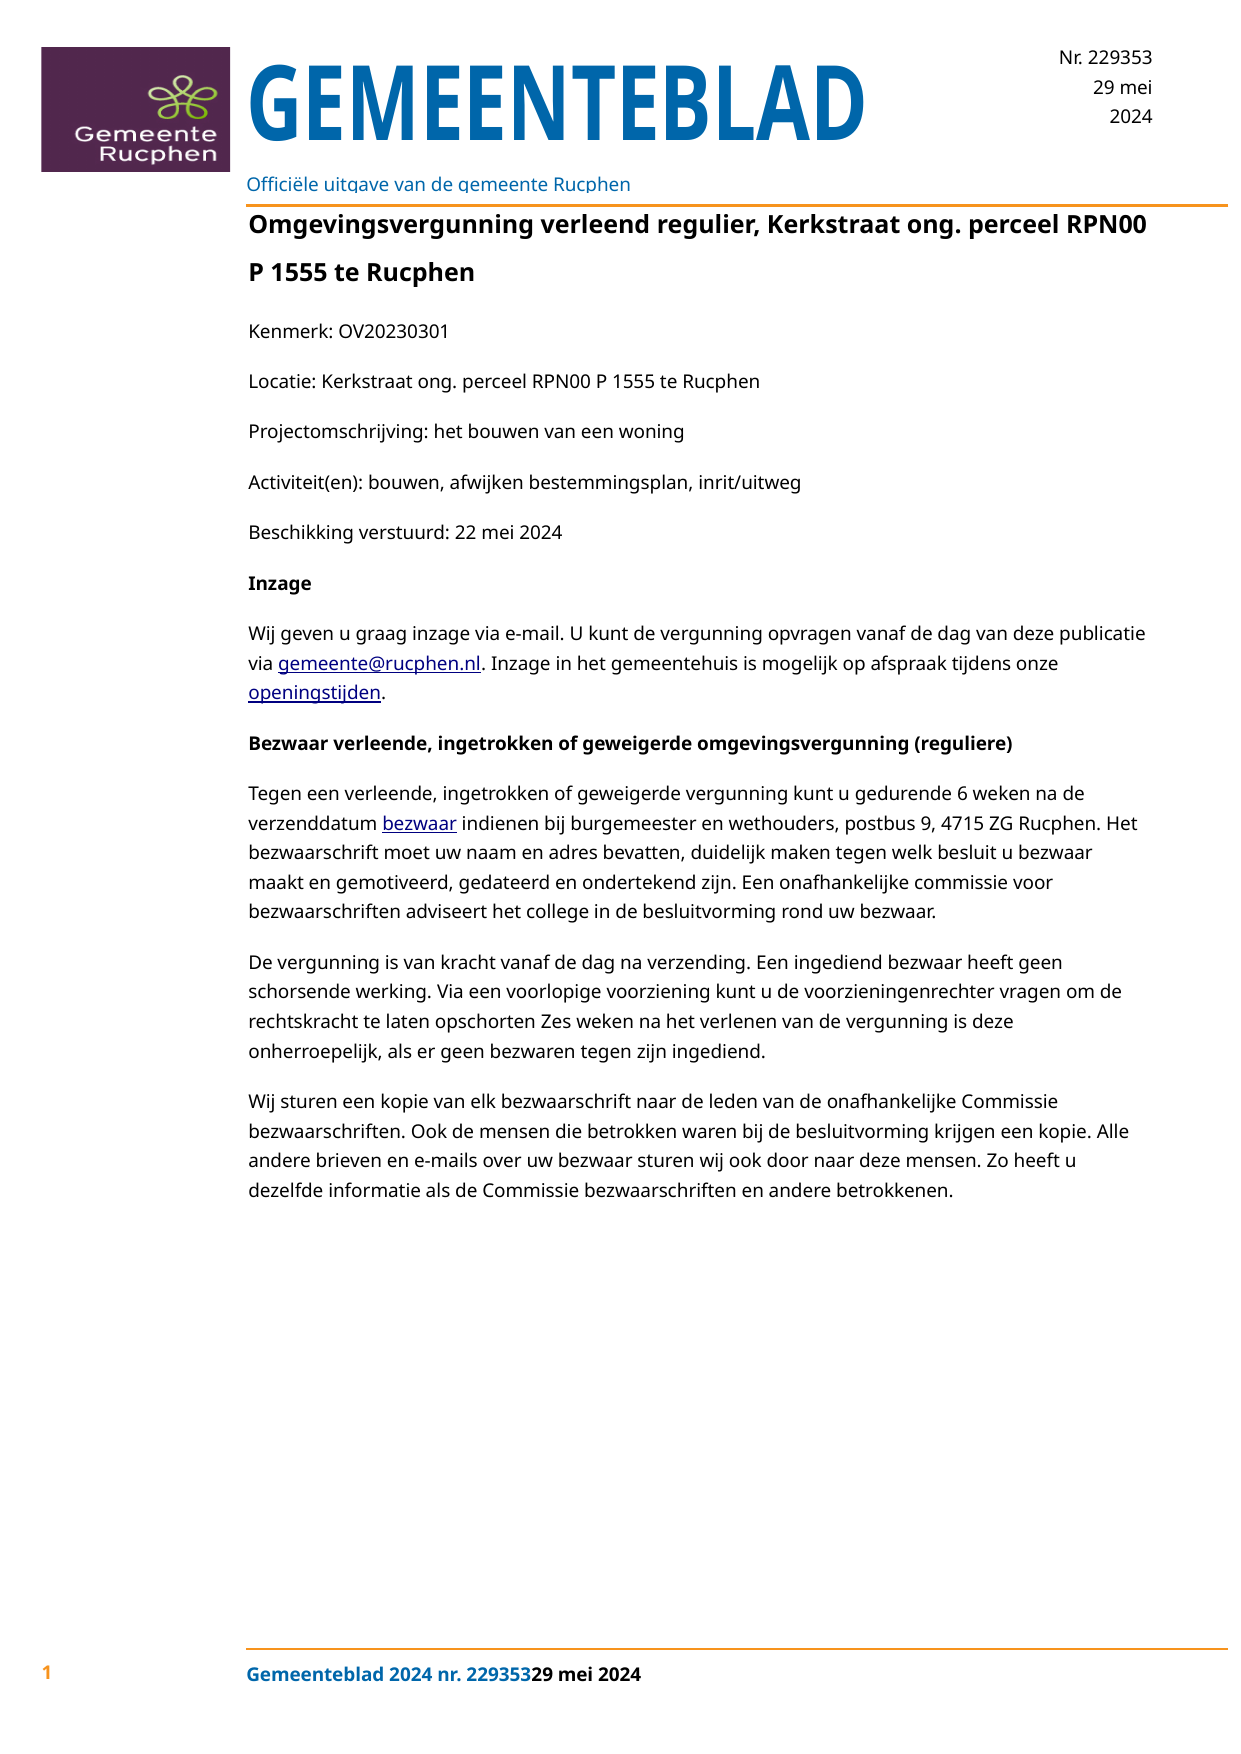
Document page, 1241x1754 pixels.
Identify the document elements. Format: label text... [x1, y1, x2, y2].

text Wij sturen een kopie van elk bezwaarschrift naar de leden van de onafhankelijke Commissie bezwaarschriften. Ook de mensen die betrokken waren bij de besluitvorming krijgen een kopie. Alle andere brieven en e-mails over uw bezwaar sturen wij ook door naar deze mensen. Zo heeft u dezelfde informatie als de Commissie bezwaarschriften en andere betrokkenen. [248, 1088, 1152, 1203]
text Omgevingsvergunning verleend regulier, Kerkstraat ong. perceel RPN00 P 1555 te Rucphen [248, 207, 1152, 288]
text Kenmerk: OV20230301 [248, 318, 1152, 344]
text Activiteit(en): bouwen, afwijken bestemmingsplan, inrit/uitweg [248, 469, 1152, 495]
text Beschikking verstuurd: 22 mei 2024 [248, 519, 1152, 545]
text Inzage [248, 570, 1152, 596]
picture [41, 47, 231, 172]
text Projectomschrijving: het bouwen van een woning [248, 419, 1152, 444]
text Locatie: Kerkstraat ong. perceel RPN00 P 1555 te Rucphen [248, 368, 1152, 394]
text Wij geven u graag inzage via e-mail. U kunt de vergunning opvragen vanaf de dag van deze publicatie via gemeente@rucphen.nl. Inzage in het gemeentehuis is mogelijk op afspraak tijdens onze openingstijden. [248, 620, 1152, 705]
text Bezwaar verleende, ingetrokken of geweigerde omgevingsvergunning (reguliere) [248, 730, 1152, 756]
text De vergunning is van kracht vanaf de dag na verzending. Een ingediend bezwaar heeft geen schorsende werking. Via een voorlopige voorziening kunt u de voorzieningenrechter vragen om de rechtskracht te laten opschorten Zes weken na het verlenen van de vergunning is deze onherroepelijk, als er geen bezwaren tegen zijn ingediend. [248, 949, 1152, 1064]
text Tegen een verleende, ingetrokken of geweigerde vergunning kunt u gedurende 6 weken na de verzenddatum bezwaar indienen bij burgemeester en wethouders, postbus 9, 4715 ZG Rucphen. Het bezwaarschrift moet uw naam en adres bevatten, duidelijk maken tegen welk besluit u bezwaar maakt en gemotiveerd, gedateerd en ondertekend zijn. Een onafhankelijke commissie voor bezwaarschriften adviseert het college in de besluitvorming rond uw bezwaar. [248, 780, 1152, 924]
